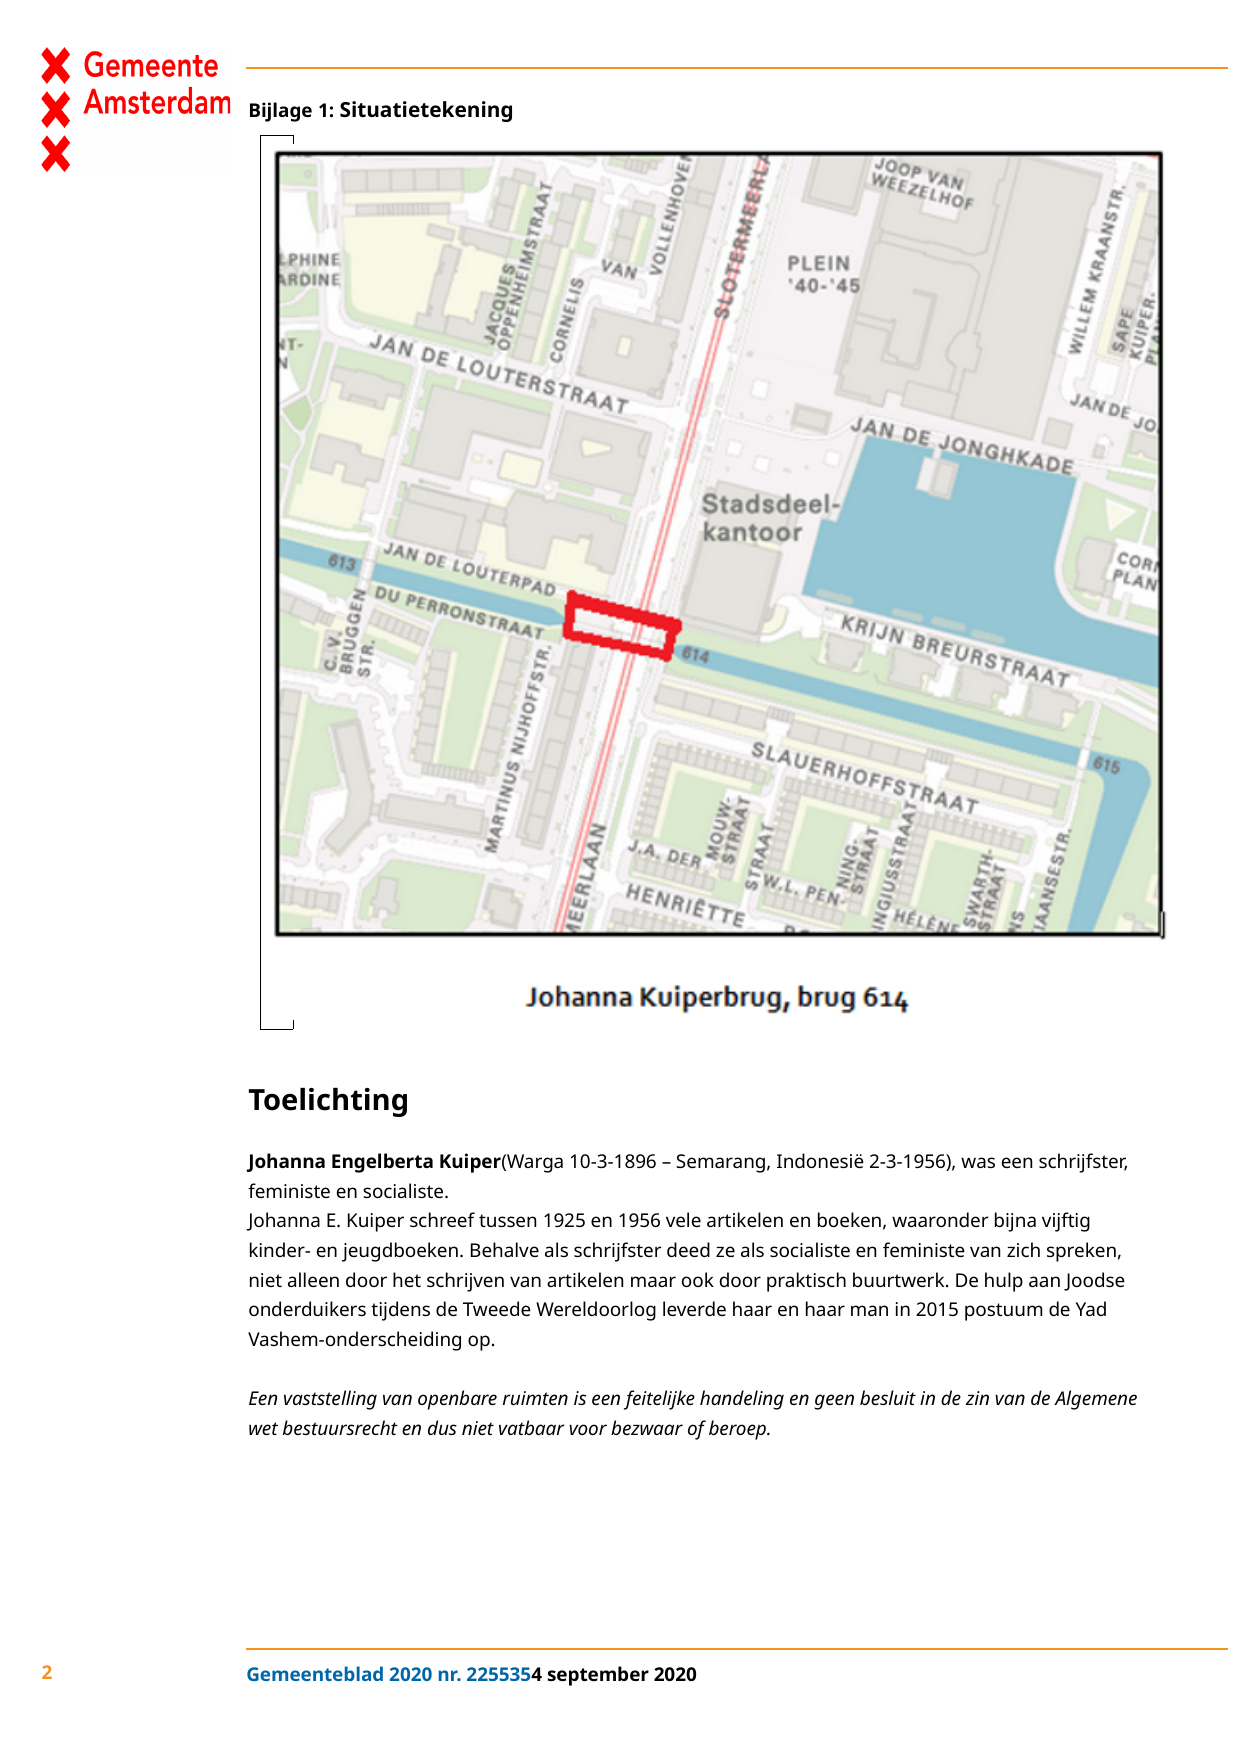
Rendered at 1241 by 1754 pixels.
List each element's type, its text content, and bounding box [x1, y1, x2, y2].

text Toelichting [248, 1080, 1152, 1119]
text Johanna E. Kuiper schreef tussen 1925 en 1956 vele artikelen en boeken, waaronder bijna vijftig kinder- en jeugdboeken. Behalve als schrijfster deed ze als socialiste en feministe van zich spreken, niet alleen door het schrijven van artikelen maar ook door praktisch buurtwerk. De hulp aan Joodse onderduikers tijdens de Tweede Wereldoorlog leverde haar en haar man in 2015 postuum de Yad Vashem-onderscheiding op. [248, 1208, 1152, 1352]
text Een vaststelling van openbare ruimten is een feitelijke handeling en geen besluit in de zin van de Algemene wet bestuursrecht en dus niet vatbaar voor bezwaar of beroep. [248, 1385, 1152, 1441]
text Johanna Engelberta Kuiper(Warga 10-3-1896 – Semarang, Indonesië 2-3-1956), was een schrijfster, feministe en socialiste. [248, 1148, 1152, 1204]
text Bijlage 1: Situatietekening [248, 95, 1152, 123]
picture [41, 47, 231, 172]
picture [268, 144, 1173, 1020]
